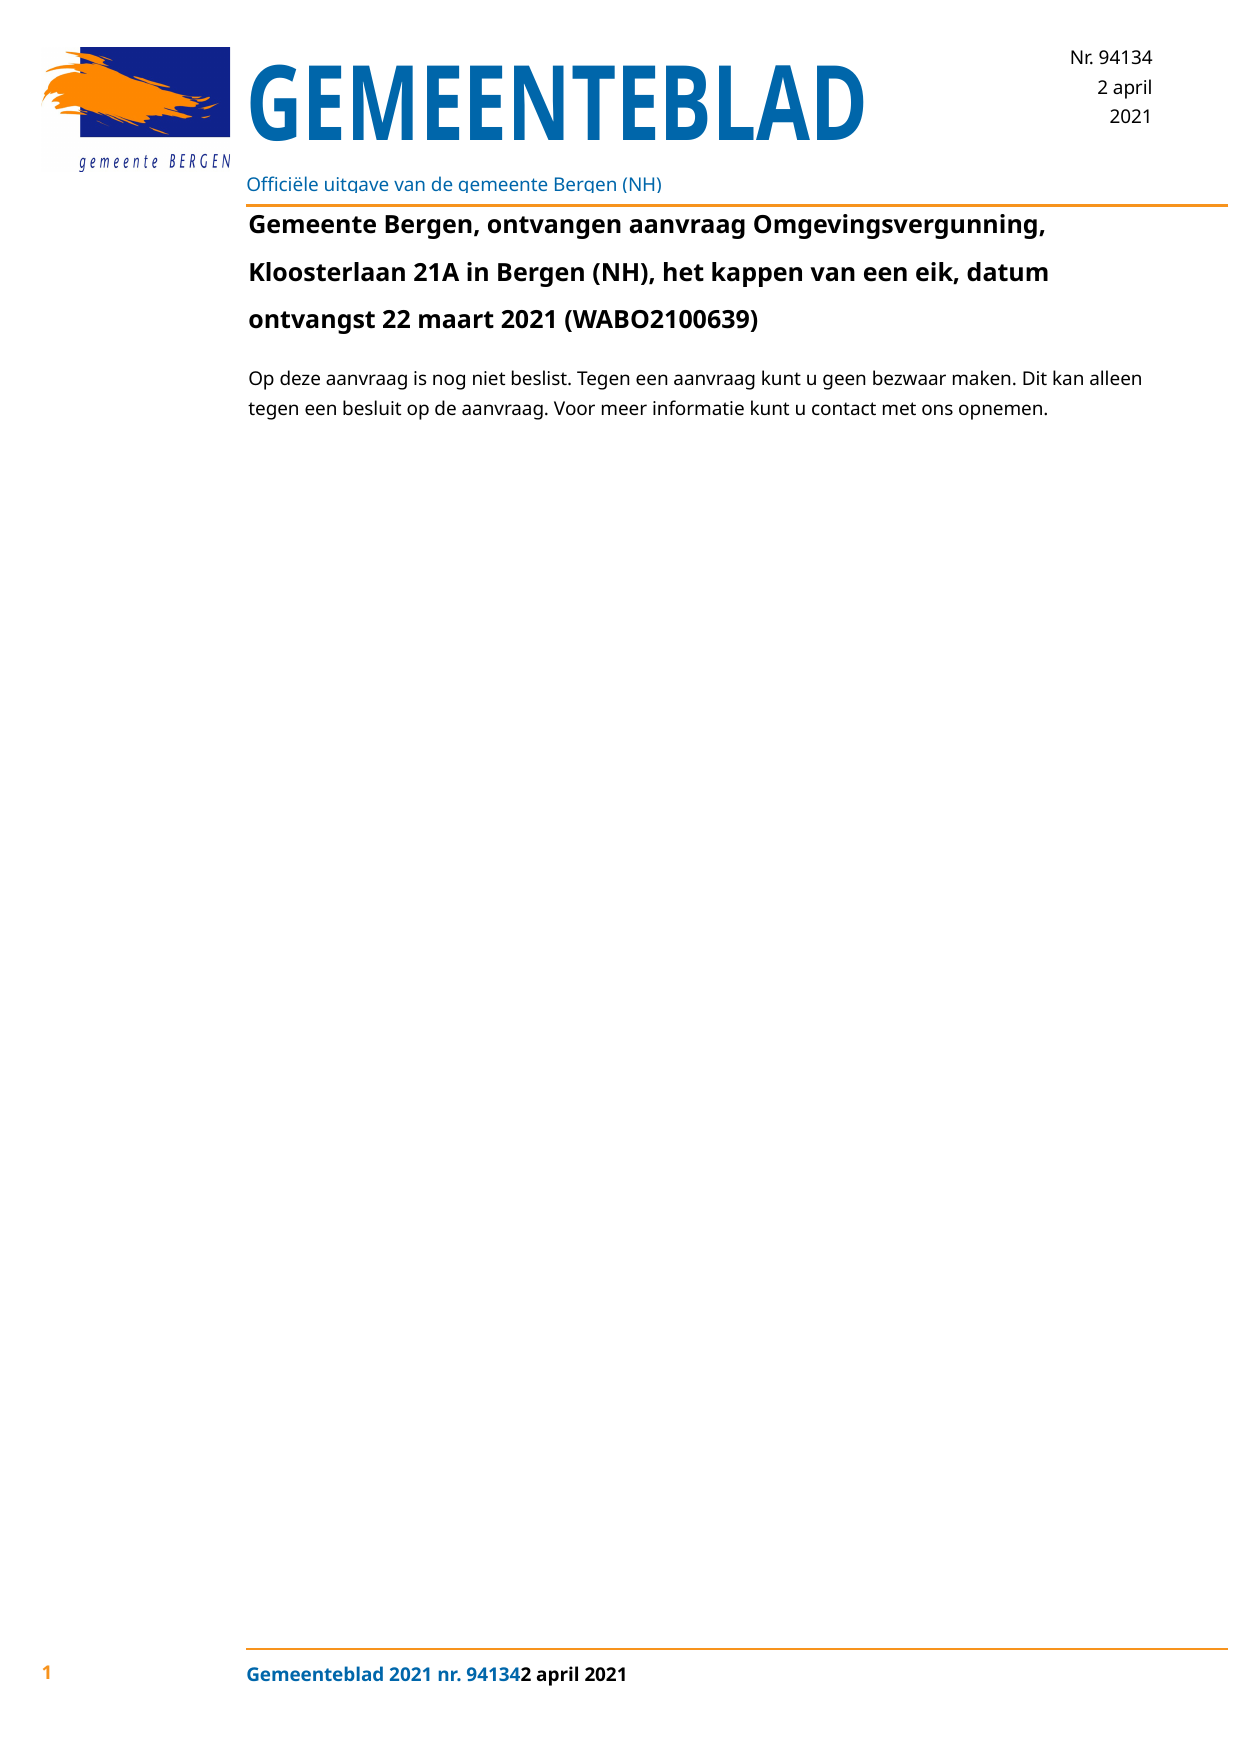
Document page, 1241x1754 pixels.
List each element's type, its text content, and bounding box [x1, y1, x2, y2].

text Op deze aanvraag is nog niet beslist. Tegen een aanvraag kunt u geen bezwaar maken. Dit kan alleen tegen een besluit op de aanvraag. Voor meer informatie kunt u contact met ons opnemen. [248, 366, 1152, 421]
text Gemeente Bergen, ontvangen aanvraag Omgevingsvergunning, Kloosterlaan 21A in Bergen (NH), het kappen van een eik, datum ontvangst 22 maart 2021 (WABO2100639) [248, 207, 1152, 336]
picture [41, 47, 231, 172]
